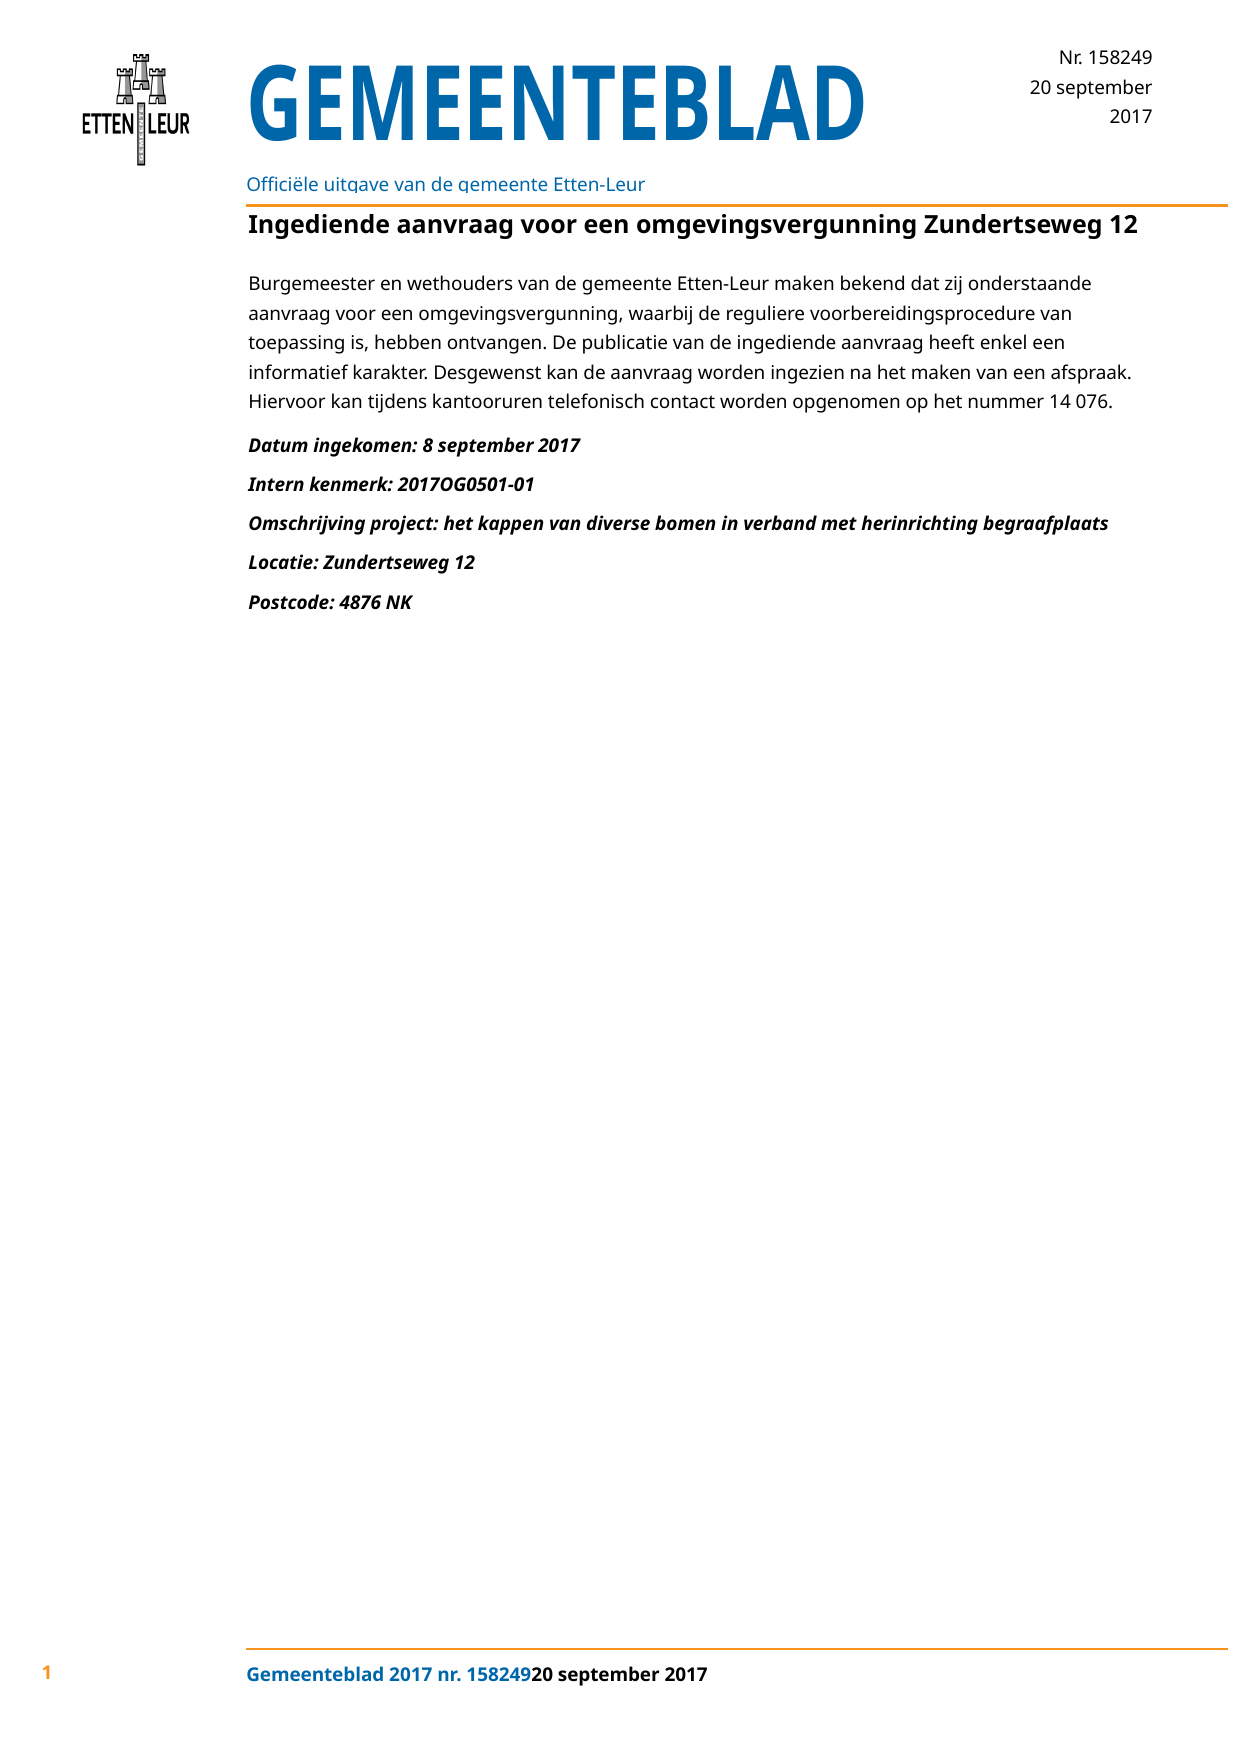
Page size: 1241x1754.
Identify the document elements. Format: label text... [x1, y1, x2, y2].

text Omschrijving project: het kappen van diverse bomen in verband met herinrichting begraafplaats [248, 510, 1152, 536]
text Datum ingekomen: 8 september 2017 [248, 432, 1152, 457]
text Postcode: 4876 NK [248, 589, 1152, 614]
text Burgemeester en wethouders van de gemeente Etten-Leur maken bekend dat zij onderstaande aanvraag voor een omgevingsvergunning, waarbij de reguliere voorbereidingsprocedure van toepassing is, hebben ontvangen. De publicatie van de ingediende aanvraag heeft enkel een informatief karakter. Desgewenst kan de aanvraag worden ingezien na het maken van een afspraak. Hiervoor kan tijdens kantooruren telefonisch contact worden opgenomen op het nummer 14 076. [248, 270, 1152, 414]
text Intern kenmerk: 2017OG0501-01 [248, 471, 1152, 497]
text Ingediende aanvraag voor een omgevingsvergunning Zundertseweg 12 [248, 207, 1152, 241]
text Locatie: Zundertseweg 12 [248, 549, 1152, 575]
picture [41, 47, 231, 172]
